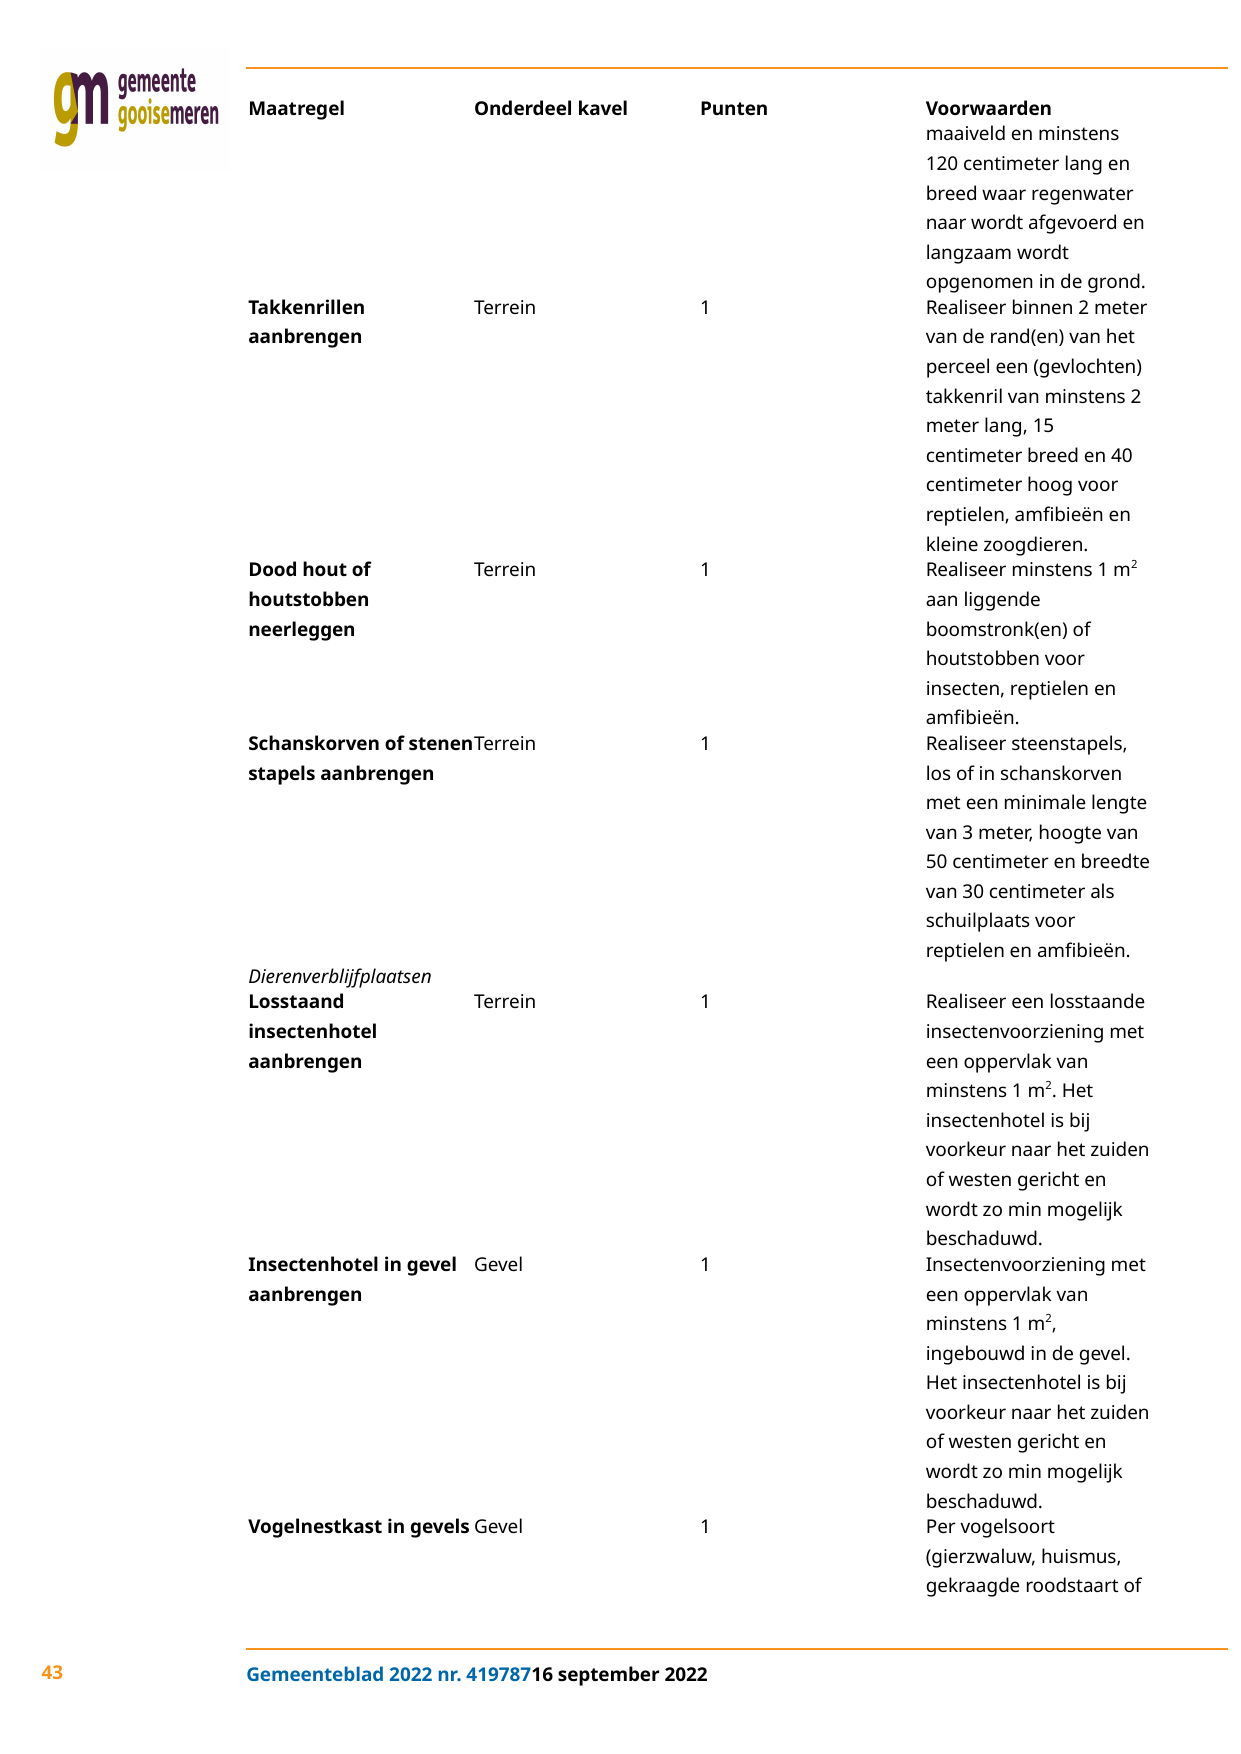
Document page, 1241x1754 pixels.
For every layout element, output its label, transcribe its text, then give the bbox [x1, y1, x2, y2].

table_cell Vogelnestkast in gevels [248, 1514, 474, 1598]
table_cell Gevel [474, 1514, 700, 1598]
table_cell Dood hout of houtstobben neerleggen [248, 557, 474, 730]
table_cell [926, 963, 1152, 989]
table_cell [474, 963, 700, 989]
table_cell Realiseer binnen 2 meter van de rand(en) van het perceel een (gevlochten) takkenril van minstens 2 meter lang, 15 centimeter breed en 40 centimeter hoog voor reptielen, amfibieën en kleine zoogdieren. [926, 294, 1152, 557]
table_cell maaiveld en minstens 120 centimeter lang en breed waar regenwater naar wordt afgevoerd en langzaam wordt opgenomen in de grond. [926, 121, 1152, 294]
table_header Maatregel [248, 95, 474, 121]
table_cell [474, 121, 700, 294]
table_cell 1 [700, 294, 926, 557]
table_cell 1 [700, 557, 926, 730]
table_cell Gevel [474, 1251, 700, 1513]
table_cell 1 [700, 730, 926, 963]
table_cell Realiseer minstens 1 m2 aan liggende boomstronk(en) of houtstobben voor insecten, reptielen en amfibieën. [926, 557, 1152, 730]
table_header Voorwaarden [926, 95, 1152, 121]
picture [41, 47, 231, 172]
table_cell Terrein [474, 730, 700, 963]
table_cell 1 [700, 1251, 926, 1513]
table_cell Per vogelsoort (gierzwaluw, huismus, gekraagde roodstaart of [926, 1514, 1152, 1598]
table_header Onderdeel kavel [474, 95, 700, 121]
table_cell Terrein [474, 294, 700, 557]
table_cell 1 [700, 989, 926, 1251]
table_cell Losstaand insectenhotel aanbrengen [248, 989, 474, 1251]
table_cell Terrein [474, 557, 700, 730]
table_cell 1 [700, 1514, 926, 1598]
table_cell [700, 121, 926, 294]
table_cell Insectenvoorziening met een oppervlak van minstens 1 m2, ingebouwd in de gevel. Het insectenhotel is bij voorkeur naar het zuiden of westen gericht en wordt zo min mogelijk beschaduwd. [926, 1251, 1152, 1513]
table_cell Realiseer een losstaande insectenvoorziening met een oppervlak van minstens 1 m2. Het insectenhotel is bij voorkeur naar het zuiden of westen gericht en wordt zo min mogelijk beschaduwd. [926, 989, 1152, 1251]
table_cell Realiseer steenstapels, los of in schanskorven met een minimale lengte van 3 meter, hoogte van 50 centimeter en breedte van 30 centimeter als schuilplaats voor reptielen en amfibieën. [926, 730, 1152, 963]
table_cell Schanskorven of stenen stapels aanbrengen [248, 730, 474, 963]
table_cell Terrein [474, 989, 700, 1251]
table_cell [700, 963, 926, 989]
table_cell Insectenhotel in gevel aanbrengen [248, 1251, 474, 1513]
table_cell Takkenrillen aanbrengen [248, 294, 474, 557]
table_header Punten [700, 95, 926, 121]
table_cell Dierenverblijfplaatsen [248, 963, 474, 989]
table_cell [248, 121, 474, 294]
